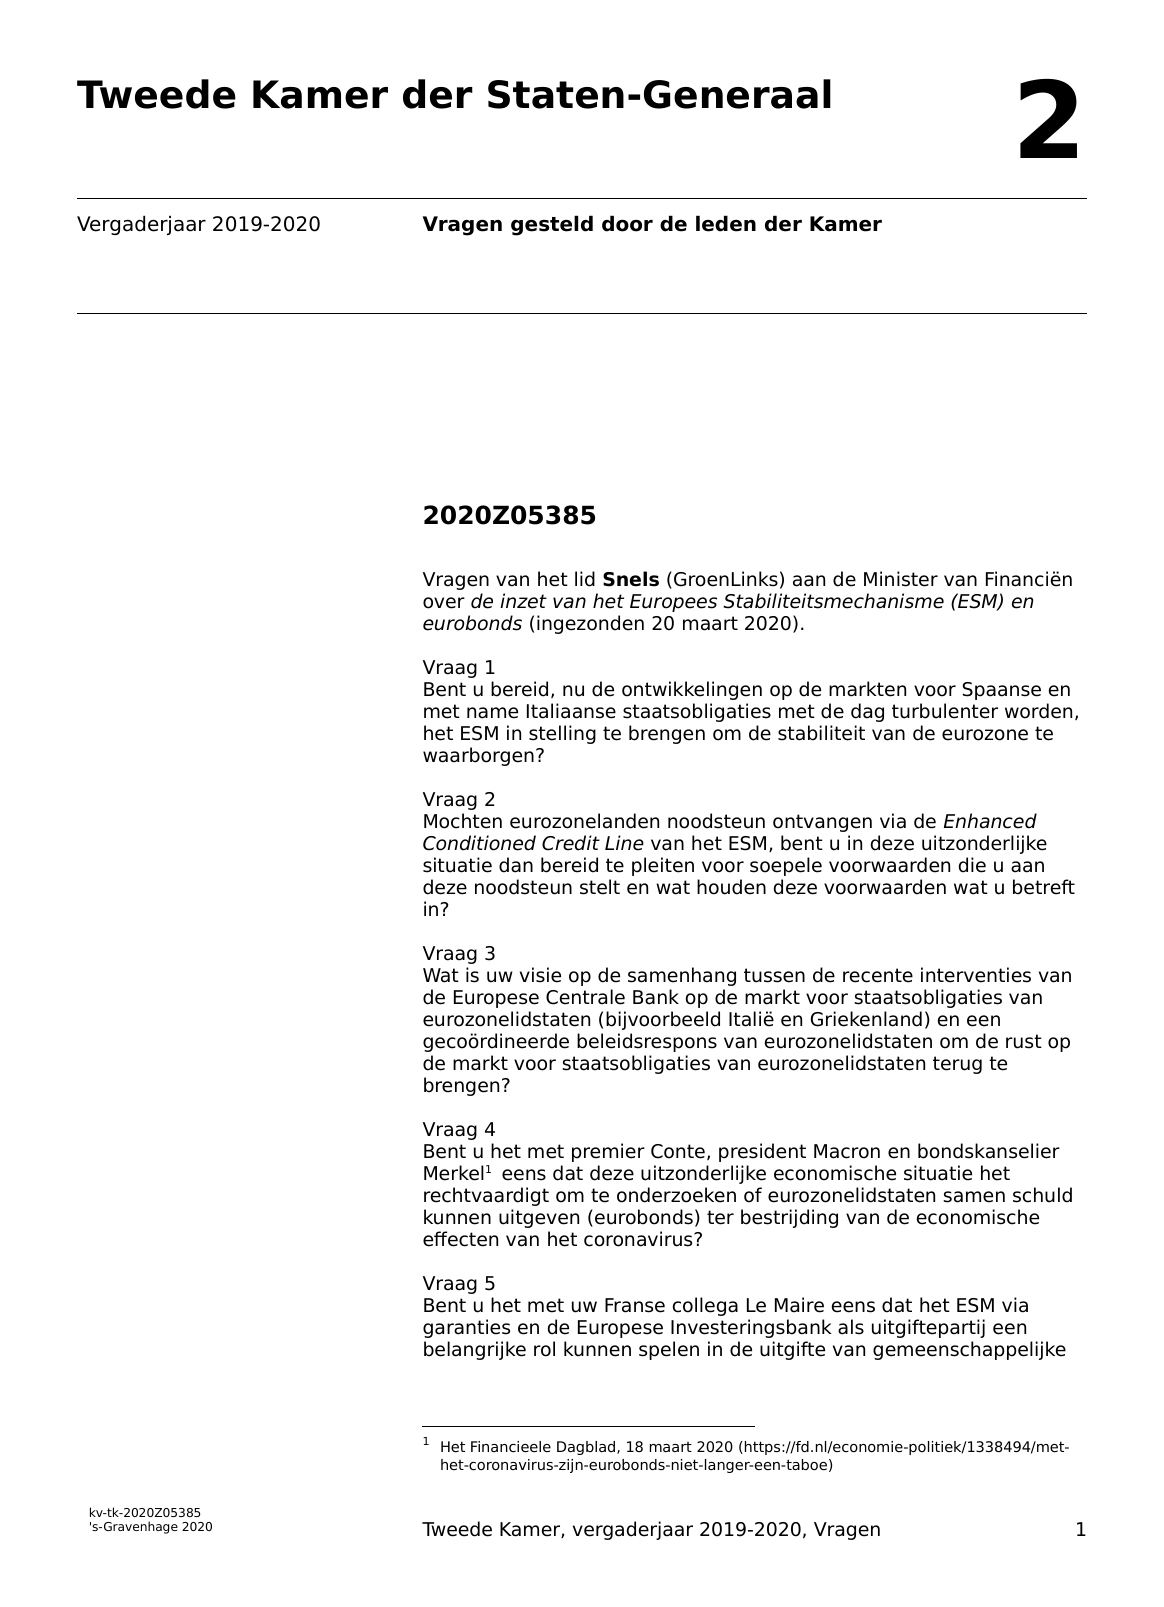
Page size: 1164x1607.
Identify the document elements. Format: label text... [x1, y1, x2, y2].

text kv-tk-2020Z05385 [88, 1506, 323, 1520]
text Wat is uw visie op de samenhang tussen de recente interventies van de Europese Centrale Bank op de markt voor staatsobligaties van eurozonelidstaten (bijvoorbeeld Italië en Griekenland) en een gecoördineerde beleidsrespons van eurozonelidstaten om de rust op de markt voor staatsobligaties van eurozonelidstaten terug te brengen? [422, 965, 1087, 1097]
text Vragen van het lid Snels (GroenLinks) aan de Minister van Financiën over de inzet van het Europees Stabiliteitsmechanisme (ESM) en eurobonds (ingezonden 20 maart 2020). [422, 569, 1087, 635]
text Het Financieele Dagblad, 18 maart 2020 (https://fd.nl/economie-politiek/1338494/met-het-coronavirus-zijn-eurobonds-niet-langer-een-taboe) [422, 1435, 1087, 1474]
text Vraag 5 [422, 1273, 1087, 1295]
table_cell Vragen gesteld door de leden der Kamer [422, 199, 1087, 313]
text Vraag 1 [422, 657, 1087, 679]
table_header Tweede Kamer der Staten-Generaal [77, 59, 886, 198]
text Vraag 4 [422, 1119, 1087, 1141]
text 's-Gravenhage 2020 [88, 1520, 323, 1534]
text Bent u bereid, nu de ontwikkelingen op de markten voor Spaanse en met name Italiaanse staatsobligaties met de dag turbulenter worden, het ESM in stelling te brengen om de stabiliteit van de eurozone te waarborgen? [422, 679, 1087, 767]
text 2020Z05385 [422, 501, 1087, 531]
text Bent u het met premier Conte, president Macron en bondskanselier Merkel eens dat deze uitzonderlijke economische situatie het rechtvaardigt om te onderzoeken of eurozonelidstaten samen schuld kunnen uitgeven (eurobonds) ter bestrijding van de economische effecten van het coronavirus? [422, 1141, 1087, 1251]
text Vraag 2 [422, 789, 1087, 811]
table_cell Vergaderjaar 2019-2020 [77, 199, 422, 313]
table_header 2 [886, 59, 1087, 198]
text Vraag 3 [422, 943, 1087, 965]
text Bent u het met uw Franse collega Le Maire eens dat het ESM via garanties en de Europese Investeringsbank als uitgiftepartij een belangrijke rol kunnen spelen in de uitgifte van gemeenschappelijke [422, 1295, 1087, 1361]
text Mochten eurozonelanden noodsteun ontvangen via de Enhanced Conditioned Credit Line van het ESM, bent u in deze uitzonderlijke situatie dan bereid te pleiten voor soepele voorwaarden die u aan deze noodsteun stelt en wat houden deze voorwaarden wat u betreft in? [422, 811, 1087, 921]
